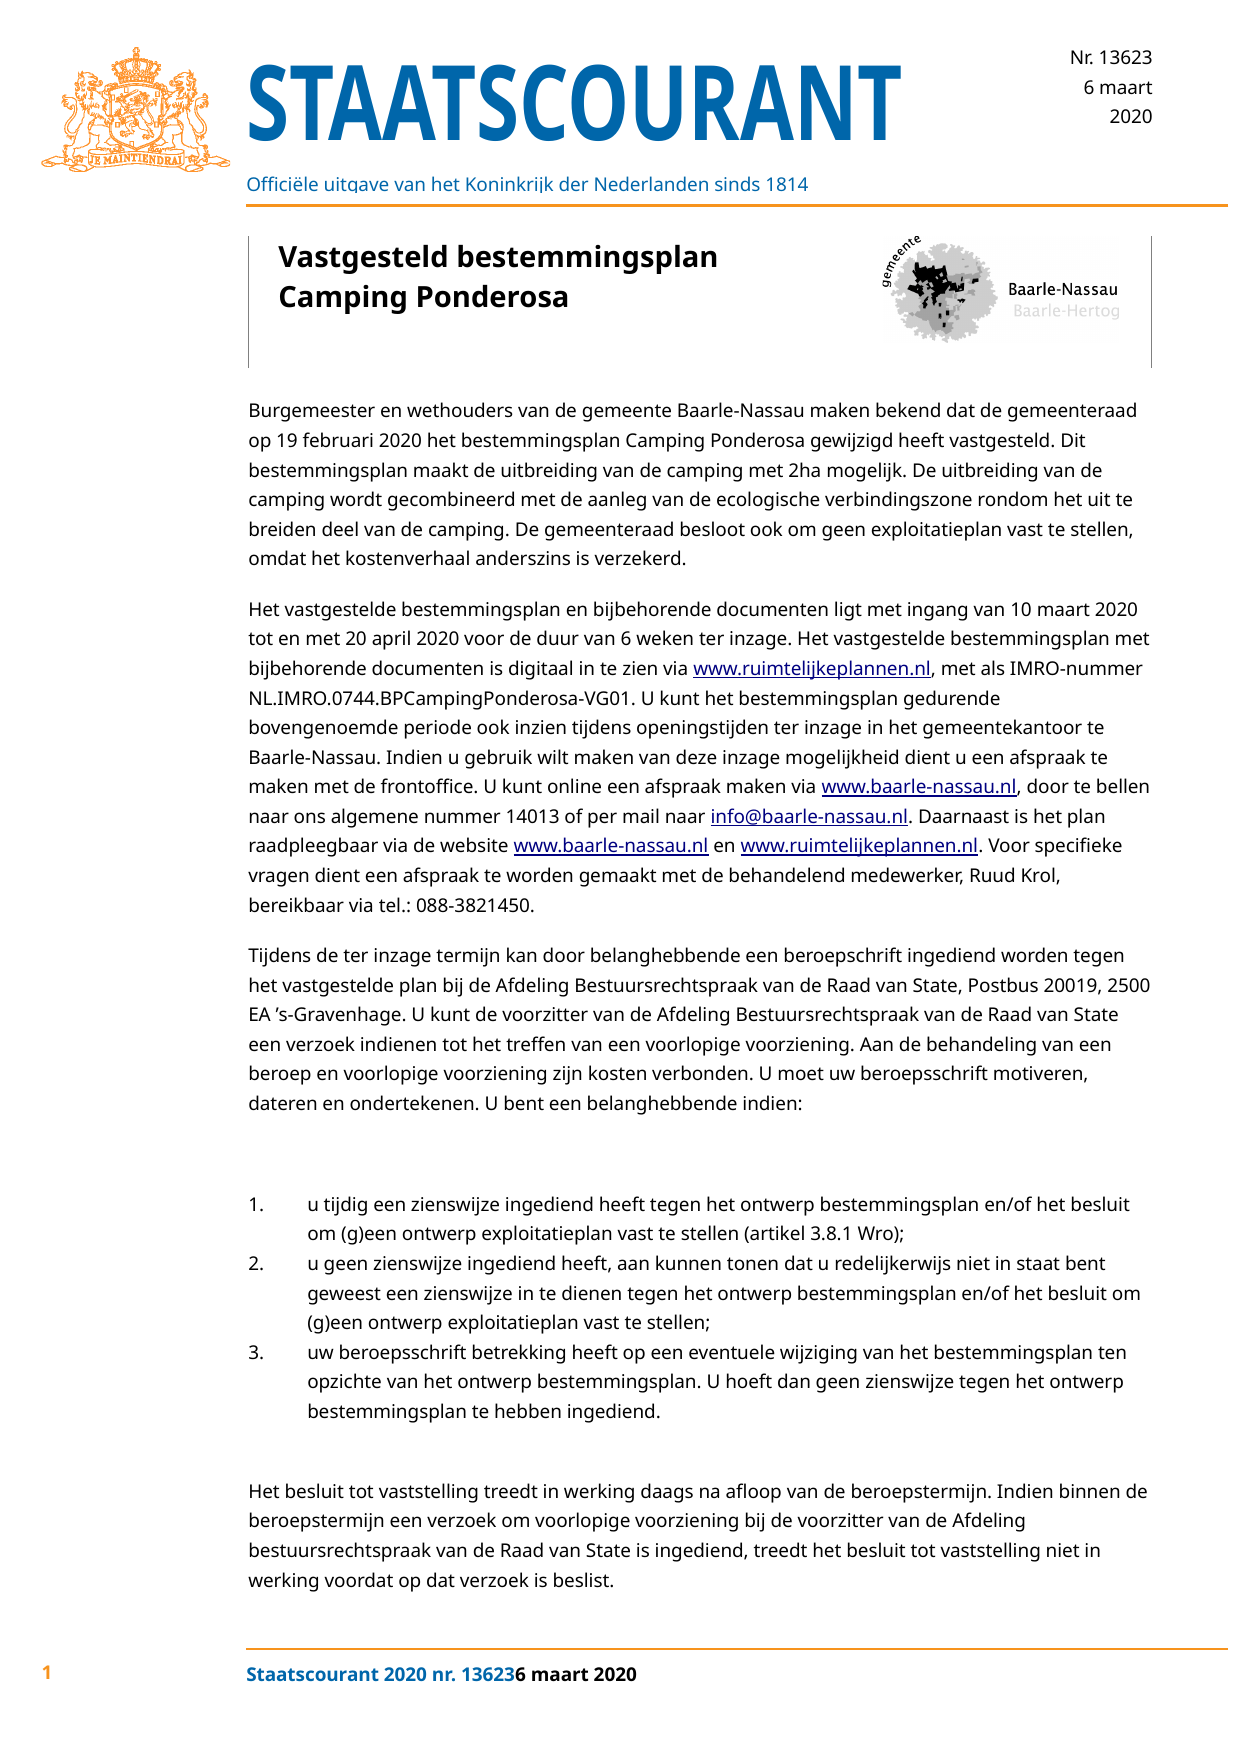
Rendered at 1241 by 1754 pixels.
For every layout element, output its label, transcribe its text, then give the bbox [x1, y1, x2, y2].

table_header Vastgesteld bestemmingsplan Camping Ponderosa [249, 236, 850, 368]
list u geen zienswijze ingediend heeft, aan kunnen tonen dat u redelijkerwijs niet in staat bent geweest een zienswijze in te dienen tegen het ontwerp bestemmingsplan en/of het besluit om (g)een ontwerp exploitatieplan vast te stellen; [248, 1250, 1152, 1335]
text Tijdens de ter inzage termijn kan door belanghebbende een beroepschrift ingediend worden tegen het vastgestelde plan bij de Afdeling Bestuursrechtspraak van de Raad van State, Postbus 20019, 2500 EA ’s-Gravenhage. U kunt de voorzitter van de Afdeling Bestuursrechtspraak van de Raad van State een verzoek indienen tot het treffen van een voorlopige voorziening. Aan de behandeling van een beroep en voorlopige voorziening zijn kosten verbonden. U moet uw beroepsschrift motiveren, dateren en ondertekenen. U bent een belanghebbende indien: [248, 942, 1152, 1116]
text Burgemeester en wethouders van de gemeente Baarle-Nassau maken bekend dat de gemeenteraad op 19 februari 2020 het bestemmingsplan Camping Ponderosa gewijzigd heeft vastgesteld. Dit bestemmingsplan maakt de uitbreiding van de camping met 2ha mogelijk. De uitbreiding van de camping wordt gecombineerd met de aanleg van de ecologische verbindingszone rondom het uit te breiden deel van de camping. De gemeenteraad besloot ook om geen exploitatieplan vast te stellen, omdat het kostenverhaal anderszins is verzekerd. [248, 398, 1152, 571]
table_header [1119, 236, 1151, 342]
text Het besluit tot vaststelling treedt in werking daags na afloop van de beroepstermijn. Indien binnen de beroepstermijn een verzoek om voorlopige voorziening bij de voorzitter van de Afdeling bestuursrechtspraak van de Raad van State is ingediend, treedt het besluit tot vaststelling niet in werking voordat op dat verzoek is beslist. [248, 1478, 1152, 1593]
list u tijdig een zienswijze ingediend heeft tegen het ontwerp bestemmingsplan en/of het besluit om (g)een ontwerp exploitatieplan vast te stellen (artikel 3.8.1 Wro); [248, 1191, 1152, 1246]
text Het vastgestelde bestemmingsplan en bijbehorende documenten ligt met ingang van 10 maart 2020 tot en met 20 april 2020 voor de duur van 6 weken ter inzage. Het vastgestelde bestemmingsplan met bijbehorende documenten is digitaal in te zien via www.ruimtelijkeplannen.nl, met als IMRO-nummer NL.IMRO.0744.BPCampingPonderosa-VG01. U kunt het bestemmingsplan gedurende bovengenoemde periode ook inzien tijdens openingstijden ter inzage in het gemeentekantoor te Baarle-Nassau. Indien u gebruik wilt maken van deze inzage mogelijkheid dient u een afspraak te maken met de frontoffice. U kunt online een afspraak maken via www.baarle-nassau.nl, door te bellen naar ons algemene nummer 14013 of per mail naar info@baarle-nassau.nl. Daarnaast is het plan raadpleegbaar via de website www.baarle-nassau.nl en www.ruimtelijkeplannen.nl. Voor specifieke vragen dient een afspraak te worden gemaakt met de behandelend medewerker, Ruud Krol, bereikbaar via tel.: 088-3821450. [248, 596, 1152, 918]
picture [41, 47, 231, 172]
table_header [850, 343, 1151, 368]
picture [882, 236, 1119, 343]
list uw beroepsschrift betrekking heeft op een eventuele wijziging van het bestemmingsplan ten opzichte van het ontwerp bestemmingsplan. U hoeft dan geen zienswijze tegen het ontwerp bestemmingsplan te hebben ingediend. [248, 1339, 1152, 1424]
table_header [850, 236, 882, 342]
